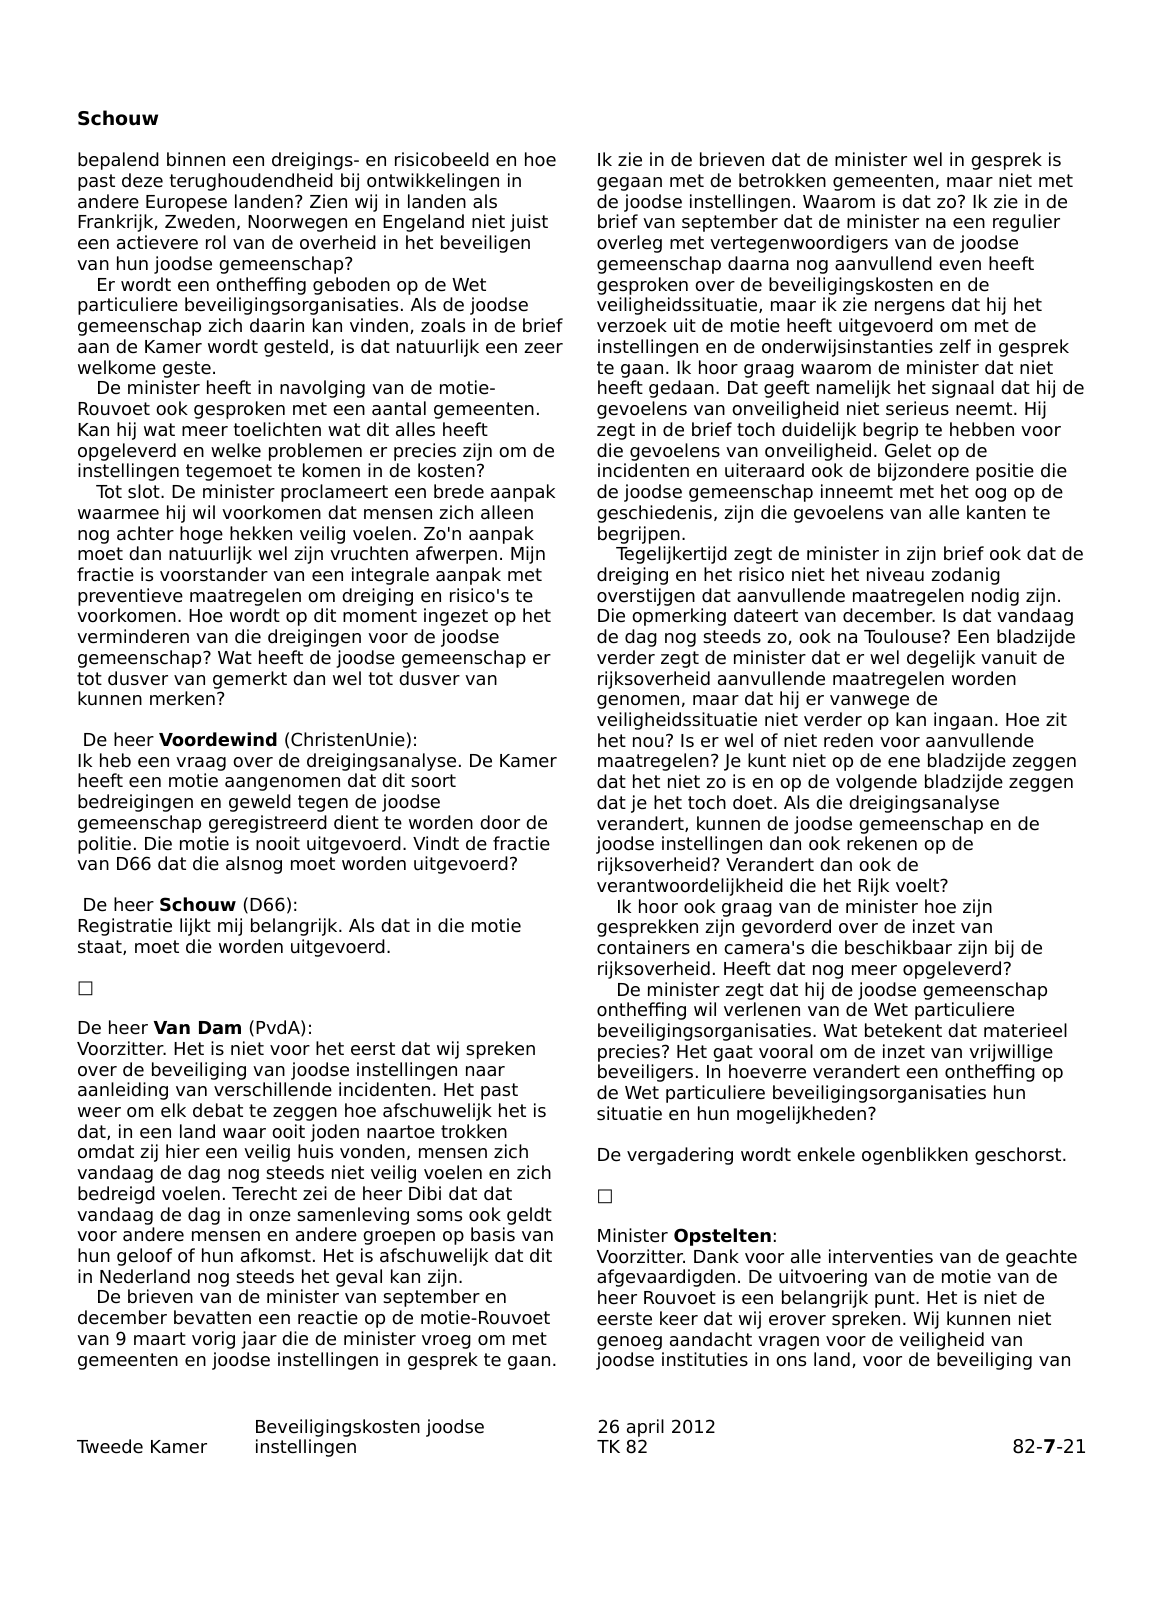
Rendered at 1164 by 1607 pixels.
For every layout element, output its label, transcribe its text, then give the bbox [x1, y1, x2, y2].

text De minister zegt dat hij de joodse gemeenschap ontheffing wil verlenen van de Wet particuliere beveiligingsorganisaties. Wat betekent dat materieel precies? Het gaat vooral om de inzet van vrijwillige beveiligers. In hoeverre verandert een ontheffing op de Wet particuliere beveiligingsorganisaties hun situatie en hun mogelijkheden? [596, 979, 1087, 1124]
text Voorzitter. Dank voor alle interventies van de geachte afgevaardigden. De uitvoering van de motie van de heer Rouvoet is een belangrijk punt. Het is niet de eerste keer dat wij erover spreken. Wij kunnen niet genoeg aandacht vragen voor de veiligheid van joodse instituties in ons land, voor de beveiliging van [596, 1247, 1087, 1371]
text Er wordt een ontheffing geboden op de Wet particuliere beveiligingsorganisaties. Als de joodse gemeenschap zich daarin kan vinden, zoals in de brief aan de Kamer wordt gesteld, is dat natuurlijk een zeer welkome geste. [77, 274, 567, 378]
text Tegelijkertijd zegt de minister in zijn brief ook dat de dreiging en het risico niet het niveau zodanig overstijgen dat aanvullende maatregelen nodig zijn. Die opmerking dateert van december. Is dat vandaag de dag nog steeds zo, ook na Toulouse? Een bladzijde verder zegt de minister dat er wel degelijk vanuit de rijksoverheid aanvullende maatregelen worden genomen, maar dat hij er vanwege de veiligheidssituatie niet verder op kan ingaan. Hoe zit het nou? Is er wel of niet reden voor aanvullende maatregelen? Je kunt niet op de ene bladzijde zeggen dat het niet zo is en op de volgende bladzijde zeggen dat je het toch doet. Als die dreigingsanalyse verandert, kunnen de joodse gemeenschap en de joodse instellingen dan ook rekenen op de rijksoverheid? Verandert dan ook de verantwoordelijkheid die het Rijk voelt? [596, 544, 1087, 896]
text De heer Van Dam (PvdA): [77, 1018, 567, 1039]
text Registratie lijkt mij belangrijk. Als dat in die motie staat, moet die worden uitgevoerd. [77, 916, 567, 957]
text De brieven van de minister van september en december bevatten een reactie op de motie-Rouvoet van 9 maart vorig jaar die de minister vroeg om met gemeenten en joodse instellingen in gesprek te gaan. [77, 1287, 567, 1370]
text Ik hoor ook graag van de minister hoe zijn gesprekken zijn gevorderd over de inzet van containers en camera's die beschikbaar zijn bij de rijksoverheid. Heeft dat nog meer opgeleverd? [596, 896, 1087, 979]
text De heer Voordewind (ChristenUnie): [77, 730, 567, 751]
text Tot slot. De minister proclameert een brede aanpak waarmee hij wil voorkomen dat mensen zich alleen nog achter hoge hekken veilig voelen. Zo'n aanpak moet dan natuurlijk wel zijn vruchten afwerpen. Mijn fractie is voorstander van een integrale aanpak met preventieve maatregelen om dreiging en risico's te voorkomen. Hoe wordt op dit moment ingezet op het verminderen van die dreigingen voor de joodse gemeenschap? Wat heeft de joodse gemeenschap er tot dusver van gemerkt dan wel tot dusver van kunnen merken? [77, 482, 567, 710]
text Minister Opstelten: [596, 1226, 1087, 1247]
text bepalend binnen een dreigings- en risicobeeld en hoe past deze terughoudendheid bij ontwikkelingen in andere Europese landen? Zien wij in landen als Frankrijk, Zweden, Noorwegen en Engeland niet juist een actievere rol van de overheid in het beveiligen van hun joodse gemeenschap? [77, 150, 567, 274]
text Voorzitter. Het is niet voor het eerst dat wij spreken over de beveiliging van joodse instellingen naar aanleiding van verschillende incidenten. Het past weer om elk debat te zeggen hoe afschuwelijk het is dat, in een land waar ooit joden naartoe trokken omdat zij hier een veilig huis vonden, mensen zich vandaag de dag nog steeds niet veilig voelen en zich bedreigd voelen. Terecht zei de heer Dibi dat dat vandaag de dag in onze samenleving soms ook geldt voor andere mensen en andere groepen op basis van hun geloof of hun afkomst. Het is afschuwelijk dat dit in Nederland nog steeds het geval kan zijn. [77, 1039, 567, 1287]
text □ [596, 1185, 1087, 1206]
text De vergadering wordt enkele ogenblikken geschorst. [596, 1144, 1087, 1165]
text De heer Schouw (D66): [77, 895, 567, 916]
text Ik zie in de brieven dat de minister wel in gesprek is gegaan met de betrokken gemeenten, maar niet met de joodse instellingen. Waarom is dat zo? Ik zie in de brief van september dat de minister na een regulier overleg met vertegenwoordigers van de joodse gemeenschap daarna nog aanvullend even heeft gesproken over de beveiligingskosten en de veiligheidssituatie, maar ik zie nergens dat hij het verzoek uit de motie heeft uitgevoerd om met de instellingen en de onderwijsinstanties zelf in gesprek te gaan. Ik hoor graag waarom de minister dat niet heeft gedaan. Dat geeft namelijk het signaal dat hij de gevoelens van onveiligheid niet serieus neemt. Hij zegt in de brief toch duidelijk begrip te hebben voor die gevoelens van onveiligheid. Gelet op de incidenten en uiteraard ook de bijzondere positie die de joodse gemeenschap inneemt met het oog op de geschiedenis, zijn die gevoelens van alle kanten te begrijpen. [596, 150, 1087, 544]
text Ik heb een vraag over de dreigingsanalyse. De Kamer heeft een motie aangenomen dat dit soort bedreigingen en geweld tegen de joodse gemeenschap geregistreerd dient te worden door de politie. Die motie is nooit uitgevoerd. Vindt de fractie van D66 dat die alsnog moet worden uitgevoerd? [77, 751, 567, 875]
text De minister heeft in navolging van de motie-Rouvoet ook gesproken met een aantal gemeenten. Kan hij wat meer toelichten wat dit alles heeft opgeleverd en welke problemen er precies zijn om de instellingen tegemoet te komen in de kosten? [77, 378, 567, 482]
text □ [77, 977, 567, 998]
